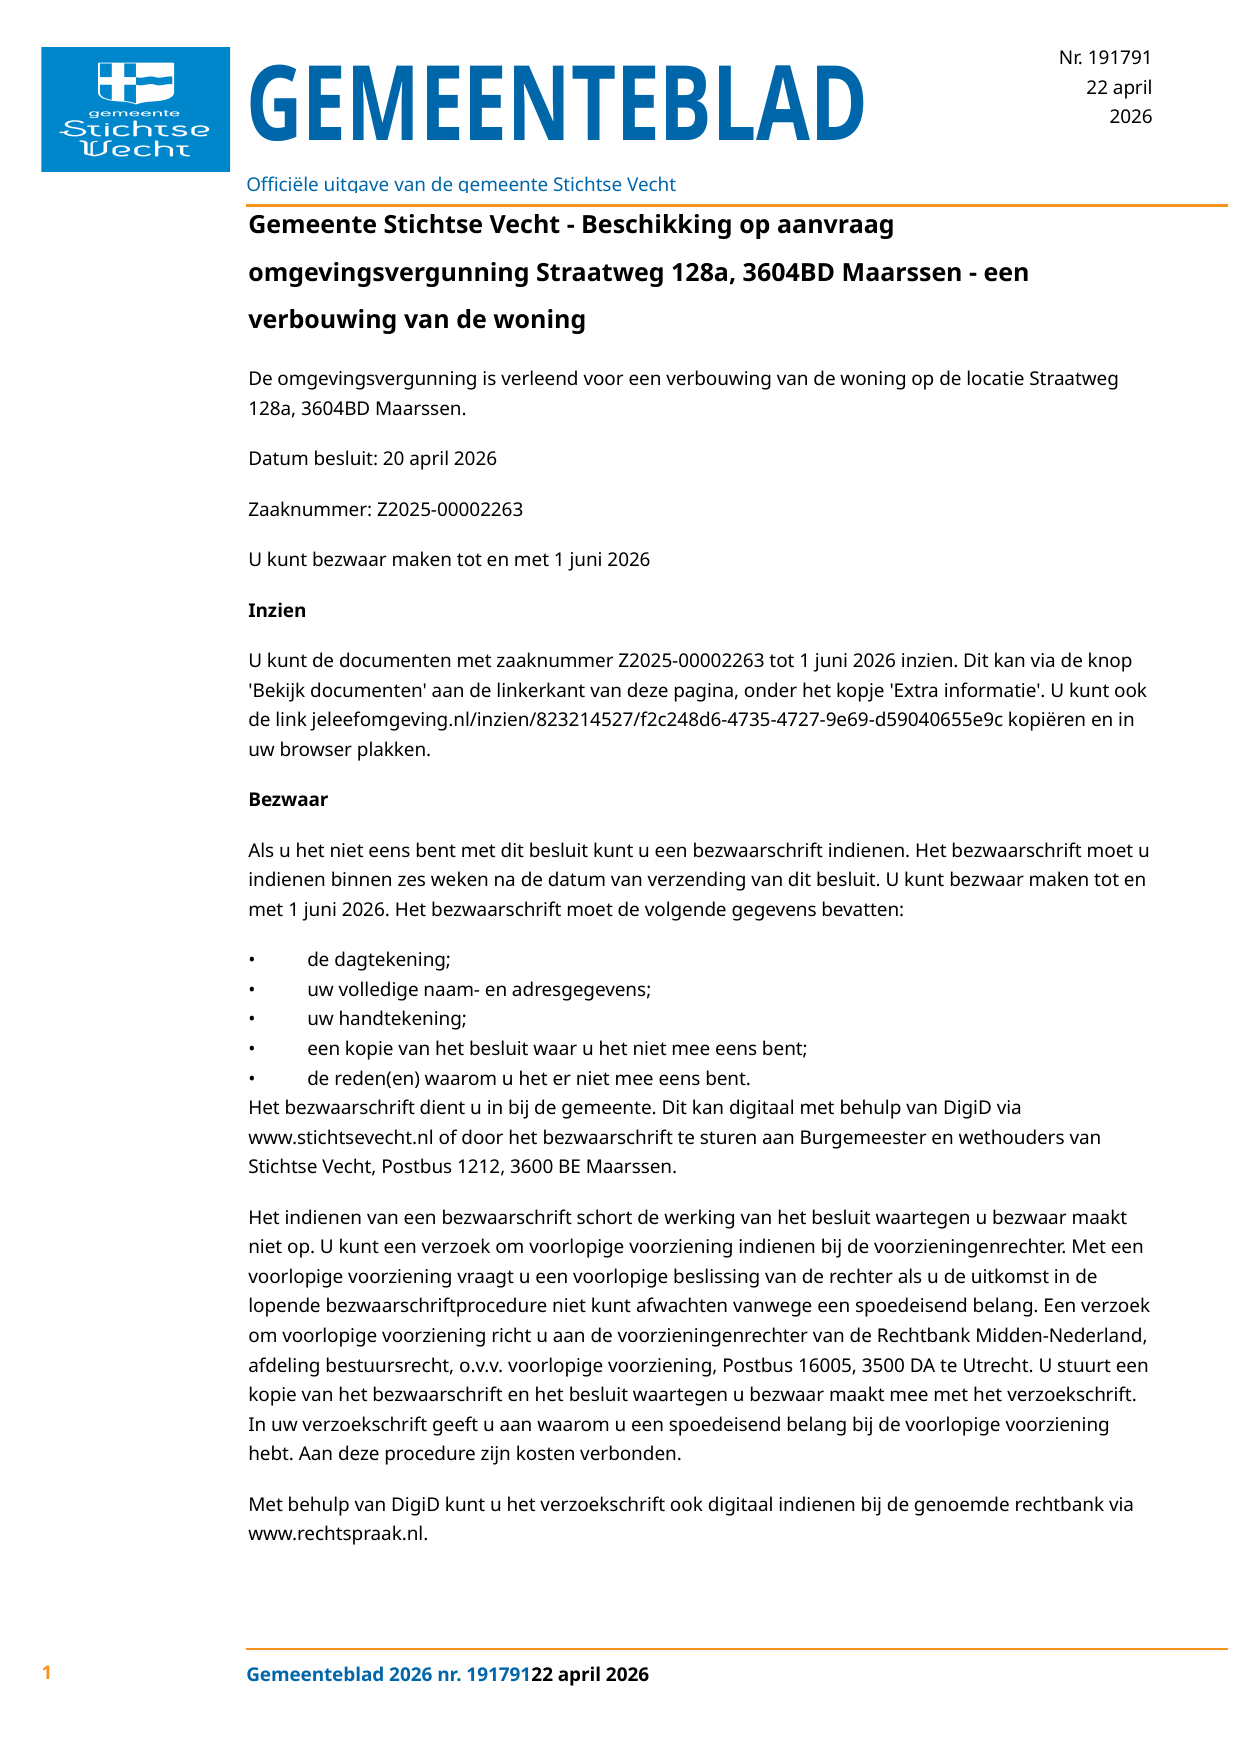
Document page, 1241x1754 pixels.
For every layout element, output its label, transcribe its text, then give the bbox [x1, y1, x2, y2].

list uw volledige naam- en adresgegevens; [248, 976, 1152, 1002]
text Datum besluit: 20 april 2026 [248, 446, 1152, 471]
text De omgevingsvergunning is verleend voor een verbouwing van de woning op de locatie Straatweg 128a, 3604BD Maarssen. [248, 366, 1152, 421]
picture [99, 63, 135, 101]
text U kunt bezwaar maken tot en met 1 juni 2026 [248, 546, 1152, 572]
list de dagtekening; [248, 946, 1152, 972]
text Als u het niet eens bent met dit besluit kunt u een bezwaarschrift indienen. Het bezwaarschrift moet u indienen binnen zes weken na de datum van verzending van dit besluit. U kunt bezwaar maken tot en met 1 juni 2026. Het bezwaarschrift moet de volgende gegevens bevatten: [248, 837, 1152, 922]
text Met behulp van DigiD kunt u het verzoekschrift ook digitaal indienen bij de genoemde rechtbank via www.rechtspraak.nl. [248, 1491, 1152, 1546]
picture [137, 63, 174, 103]
text U kunt de documenten met zaaknummer Z2025-00002263 tot 1 juni 2026 inzien. Dit kan via de knop 'Bekijk documenten' aan de linkerkant van deze pagina, onder het kopje 'Extra informatie'. U kunt ook de link jeleefomgeving.nl/inzien/823214527/f2c248d6-4735-4727-9e69-d59040655e9c kopiëren en in uw browser plakken. [248, 647, 1152, 762]
text Inzien [248, 597, 1152, 622]
list uw handtekening; [248, 1006, 1152, 1031]
text Het indienen van een bezwaarschrift schort de werking van het besluit waartegen u bezwaar maakt niet op. U kunt een verzoek om voorlopige voorziening indienen bij de voorzieningenrechter. Met een voorlopige voorziening vraagt u een voorlopige beslissing van de rechter als u de uitkomst in de lopende bezwaarschriftprocedure niet kunt afwachten vanwege een spoedeisend belang. Een verzoek om voorlopige voorziening richt u aan de voorzieningenrechter van de Rechtbank Midden-Nederland, afdeling bestuursrecht, o.v.v. voorlopige voorziening, Postbus 16005, 3500 DA te Utrecht. U stuurt een kopie van het bezwaarschrift en het besluit waartegen u bezwaar maakt mee met het verzoekschrift. In uw verzoekschrift geeft u aan waarom u een spoedeisend belang bij de voorlopige voorziening hebt. Aan deze procedure zijn kosten verbonden. [248, 1204, 1152, 1466]
text Zaaknummer: Z2025-00002263 [248, 496, 1152, 522]
list een kopie van het besluit waar u het niet mee eens bent; [248, 1035, 1152, 1061]
text Gemeente Stichtse Vecht - Beschikking op aanvraag omgevingsvergunning Straatweg 128a, 3604BD Maarssen - een verbouwing van de woning [248, 207, 1152, 336]
list de reden(en) waarom u het er niet mee eens bent. [248, 1065, 1152, 1090]
text Het bezwaarschrift dient u in bij de gemeente. Dit kan digitaal met behulp van DigiD via www.stichtsevecht.nl of door het bezwaarschrift te sturen aan Burgemeester en wethouders van Stichtse Vecht, Postbus 1212, 3600 BE Maarssen. [248, 1094, 1152, 1179]
text Bezwaar [248, 786, 1152, 812]
